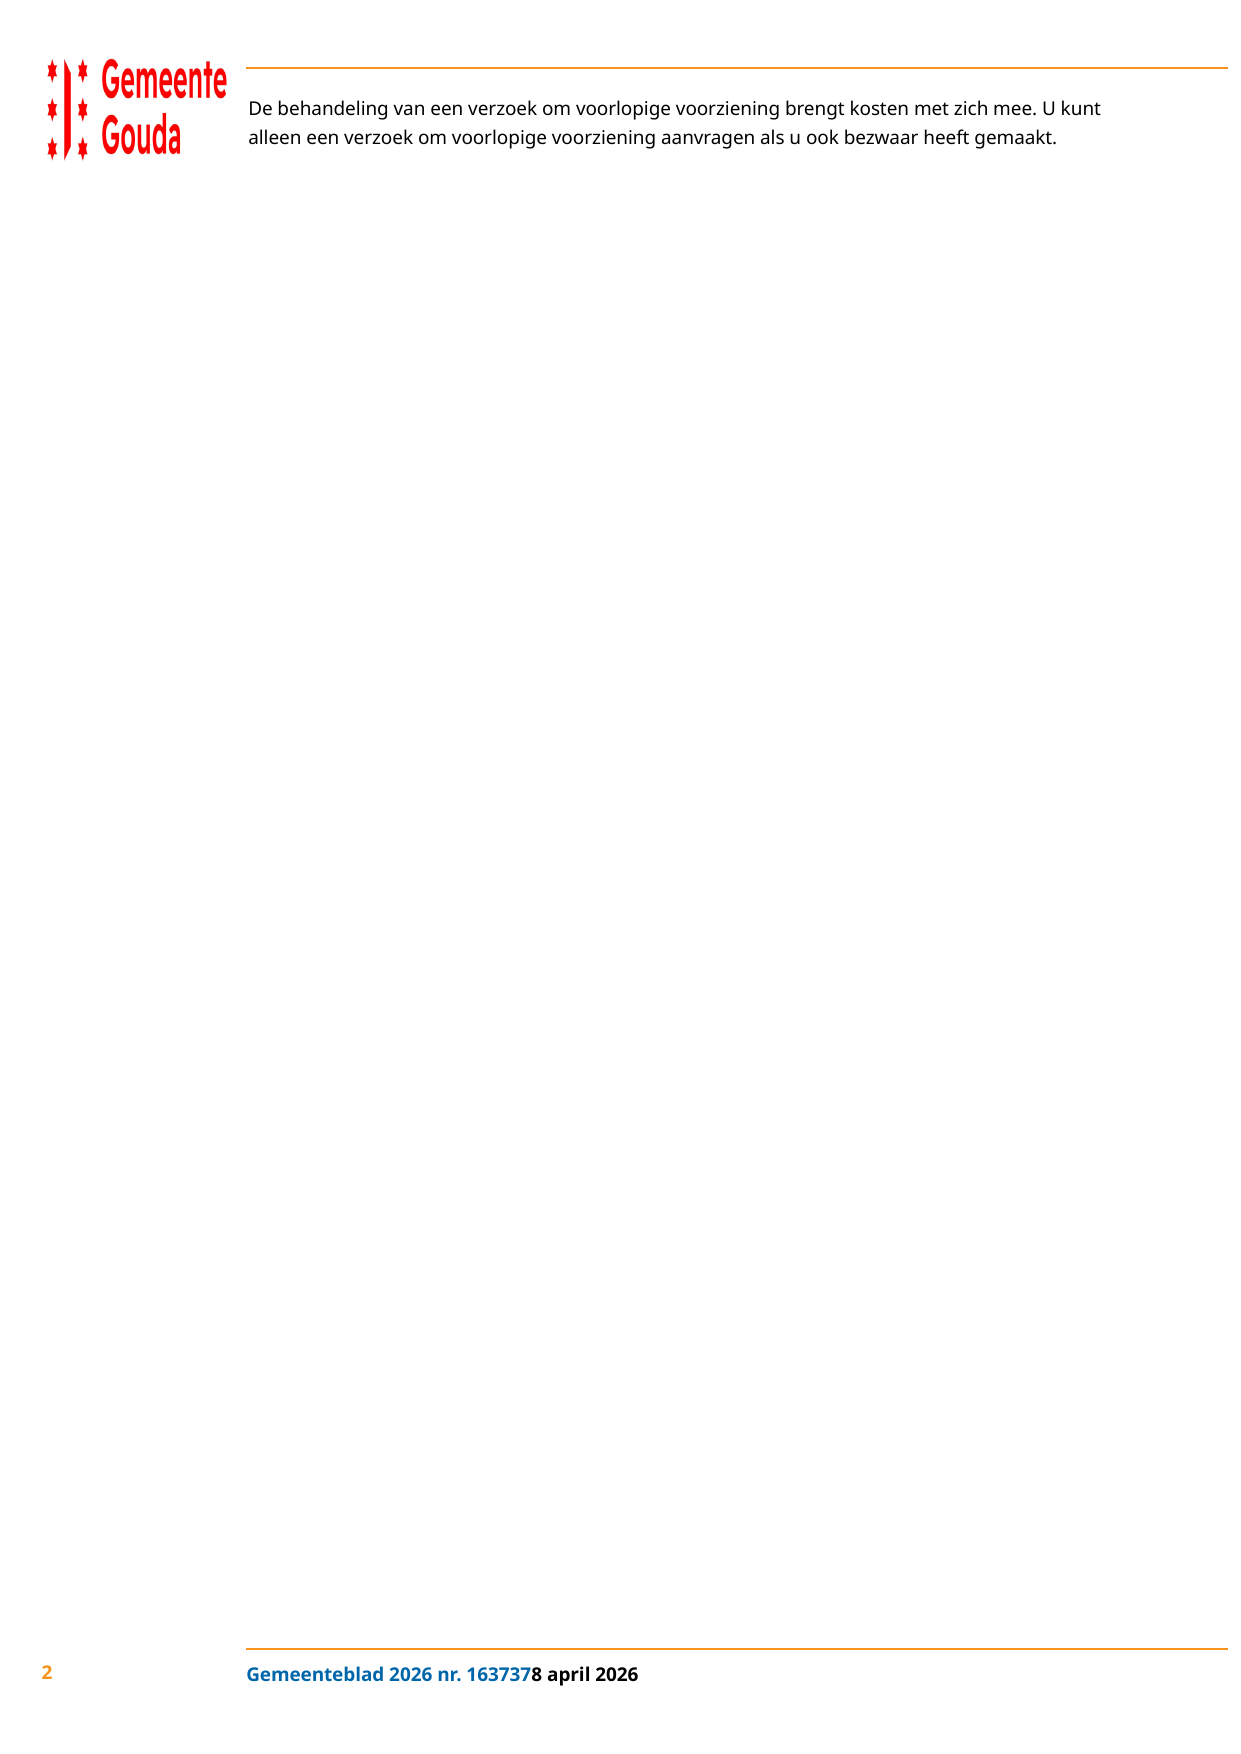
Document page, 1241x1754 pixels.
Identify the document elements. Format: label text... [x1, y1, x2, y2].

text De behandeling van een verzoek om voorlopige voorziening brengt kosten met zich mee. U kunt alleen een verzoek om voorlopige voorziening aanvragen als u ook bezwaar heeft gemaakt. [248, 95, 1152, 150]
picture [41, 47, 231, 172]
